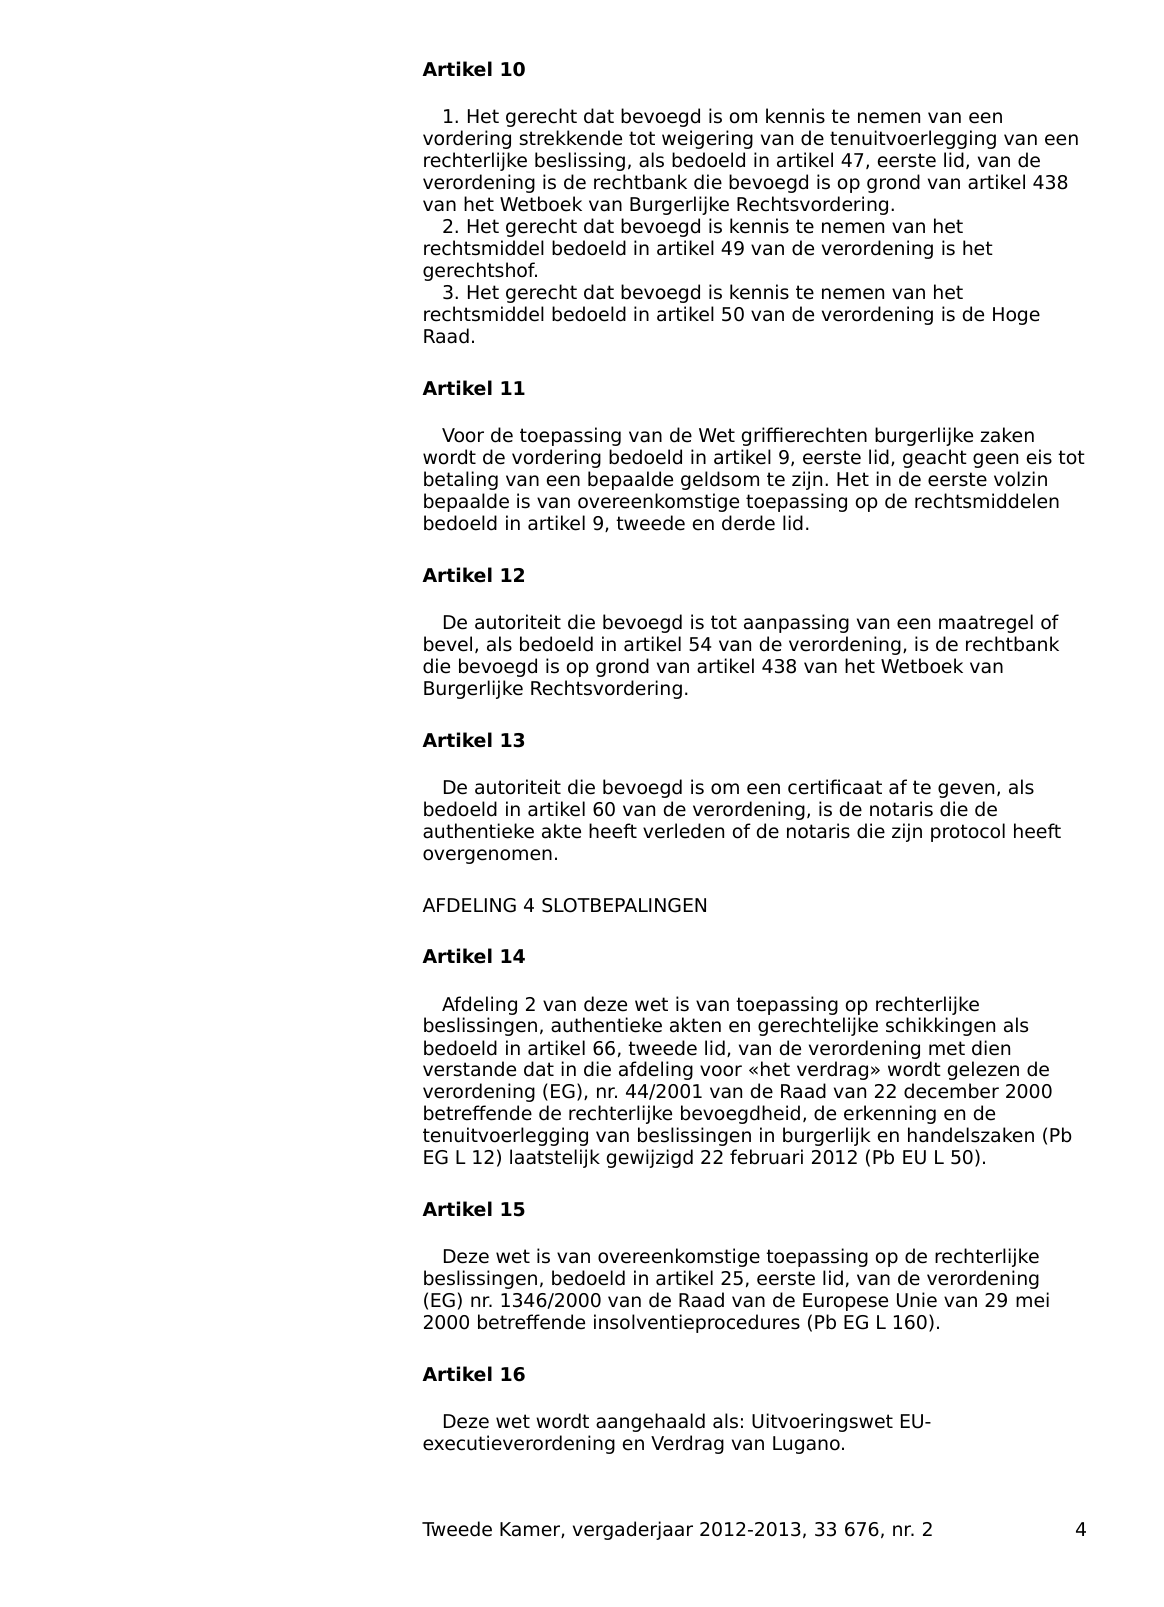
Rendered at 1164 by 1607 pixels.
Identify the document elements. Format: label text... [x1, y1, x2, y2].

text Deze wet wordt aangehaald als: Uitvoeringswet EU-executieverordening en Verdrag van Lugano. [422, 1411, 1087, 1455]
text 2. Het gerecht dat bevoegd is kennis te nemen van het rechtsmiddel bedoeld in artikel 49 van de verordening is het gerechtshof. [422, 216, 1087, 282]
text 3. Het gerecht dat bevoegd is kennis te nemen van het rechtsmiddel bedoeld in artikel 50 van de verordening is de Hoge Raad. [422, 282, 1087, 348]
subtitle AFDELING 4 SLOTBEPALINGEN [422, 894, 1087, 916]
text Afdeling 2 van deze wet is van toepassing op rechterlijke beslissingen, authentieke akten en gerechtelijke schikkingen als bedoeld in artikel 66, tweede lid, van de verordening met dien verstande dat in die afdeling voor «het verdrag» wordt gelezen de verordening (EG), nr. 44/2001 van de Raad van 22 december 2000 betreffende de rechterlijke bevoegdheid, de erkenning en de tenuitvoerlegging van beslissingen in burgerlijk en handelszaken (Pb EG L 12) laatstelijk gewijzigd 22 februari 2012 (Pb EU L 50). [422, 993, 1087, 1169]
subtitle Artikel 10 [422, 59, 1087, 81]
text Voor de toepassing van de Wet griffierechten burgerlijke zaken wordt de vordering bedoeld in artikel 9, eerste lid, geacht geen eis tot betaling van een bepaalde geldsom te zijn. Het in de eerste volzin bepaalde is van overeenkomstige toepassing op de rechtsmiddelen bedoeld in artikel 9, tweede en derde lid. [422, 425, 1087, 535]
subtitle Artikel 14 [422, 946, 1087, 968]
subtitle Artikel 13 [422, 729, 1087, 752]
subtitle Artikel 16 [422, 1364, 1087, 1386]
subtitle Artikel 11 [422, 378, 1087, 400]
subtitle Artikel 12 [422, 565, 1087, 587]
text 1. Het gerecht dat bevoegd is om kennis te nemen van een vordering strekkende tot weigering van de tenuitvoerlegging van een rechterlijke beslissing, als bedoeld in artikel 47, eerste lid, van de verordening is de rechtbank die bevoegd is op grond van artikel 438 van het Wetboek van Burgerlijke Rechtsvordering. [422, 106, 1087, 216]
subtitle Artikel 15 [422, 1199, 1087, 1221]
text De autoriteit die bevoegd is tot aanpassing van een maatregel of bevel, als bedoeld in artikel 54 van de verordening, is de rechtbank die bevoegd is op grond van artikel 438 van het Wetboek van Burgerlijke Rechtsvordering. [422, 612, 1087, 699]
text De autoriteit die bevoegd is om een certificaat af te geven, als bedoeld in artikel 60 van de verordening, is de notaris die de authentieke akte heeft verleden of de notaris die zijn protocol heeft overgenomen. [422, 777, 1087, 864]
text Deze wet is van overeenkomstige toepassing op de rechterlijke beslissingen, bedoeld in artikel 25, eerste lid, van de verordening (EG) nr. 1346/2000 van de Raad van de Europese Unie van 29 mei 2000 betreffende insolventieprocedures (Pb EG L 160). [422, 1246, 1087, 1334]
